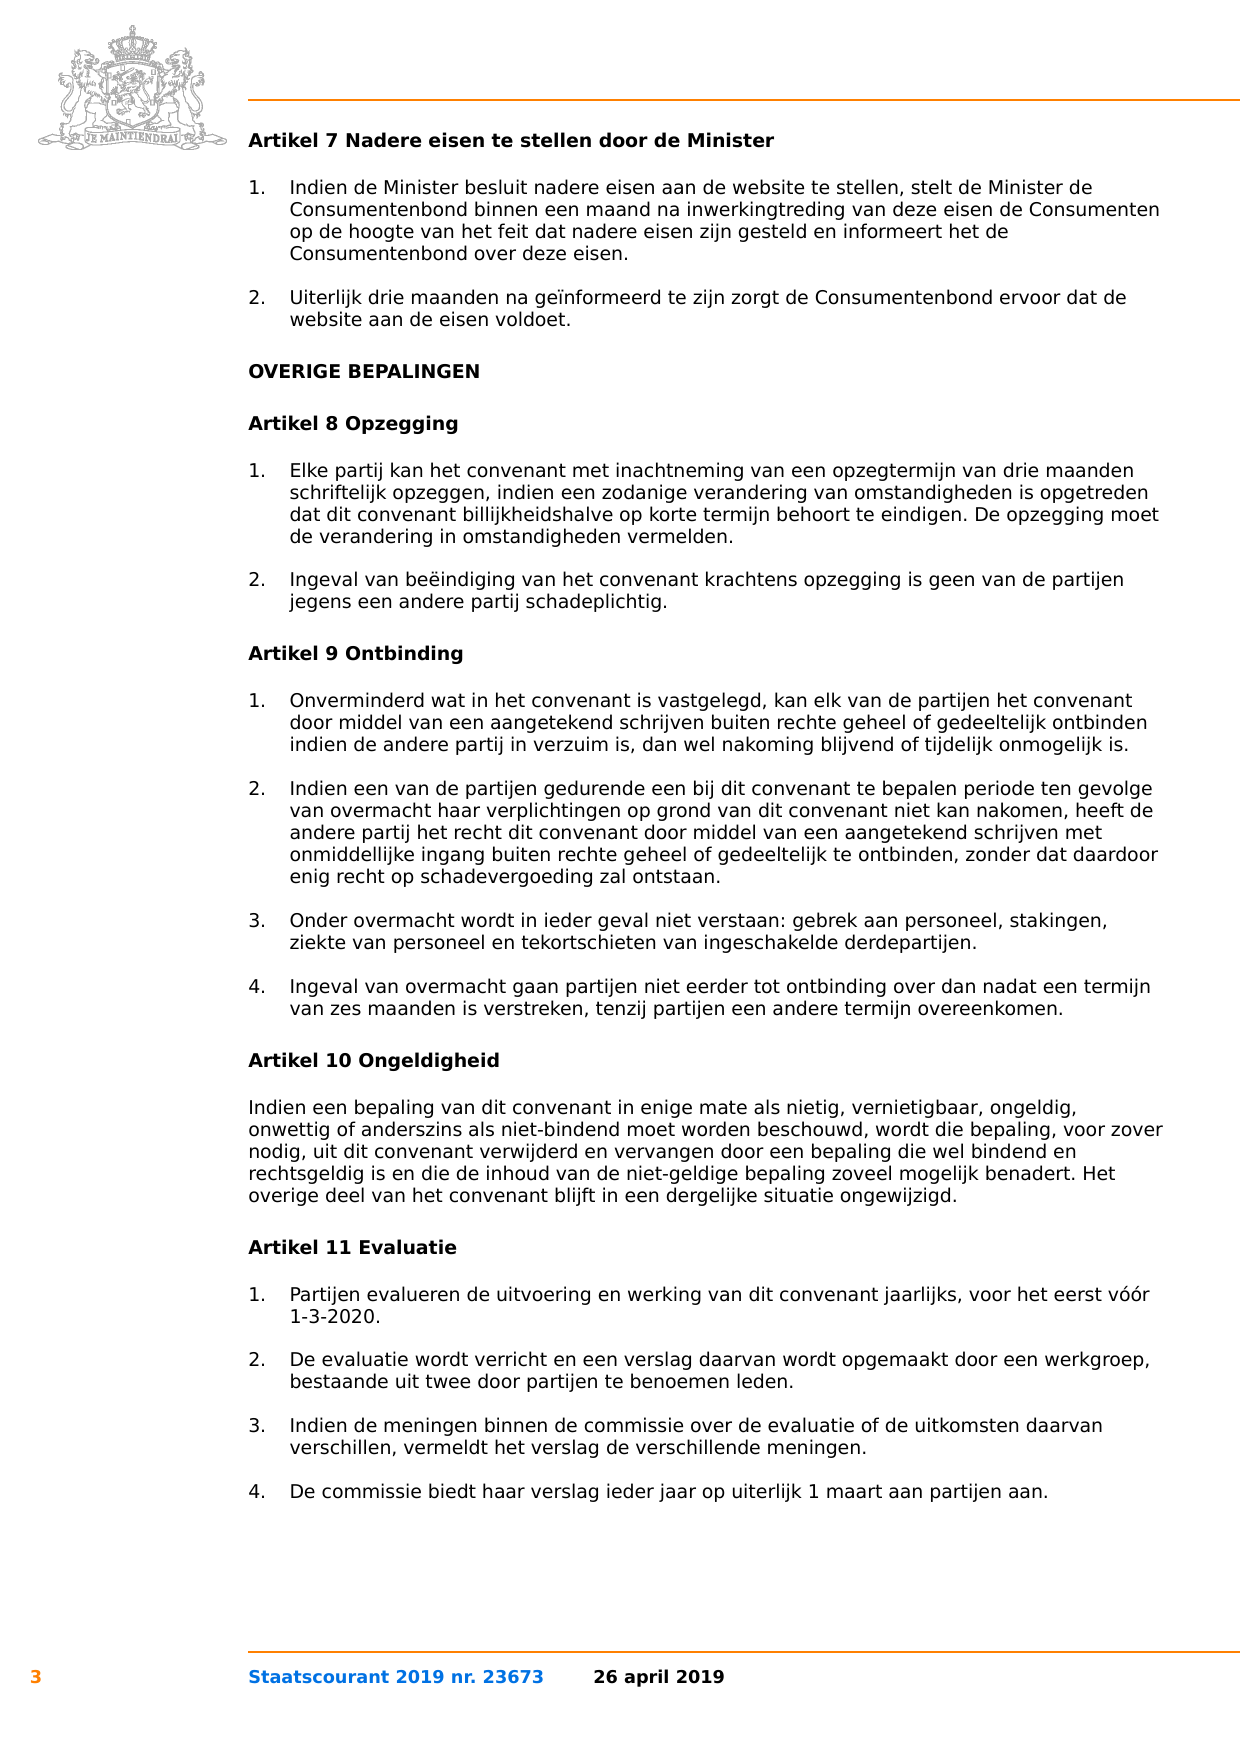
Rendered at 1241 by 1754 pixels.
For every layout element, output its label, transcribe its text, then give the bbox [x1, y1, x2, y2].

text 1. Onverminderd wat in het convenant is vastgelegd, kan elk van de partijen het convenant door middel van een aangetekend schrijven buiten rechte geheel of gedeeltelijk ontbinden indien de andere partij in verzuim is, dan wel nakoming blijvend of tijdelijk onmogelijk is. [248, 690, 1163, 756]
text 2. Uiterlijk drie maanden na geïnformeerd te zijn zorgt de Consumentenbond ervoor dat de website aan de eisen voldoet. [248, 287, 1163, 331]
text 1. Partijen evalueren de uitvoering en werking van dit convenant jaarlijks, voor het eerst vóór 1-3-2020. [248, 1283, 1163, 1327]
text 1. Elke partij kan het convenant met inachtneming van een opzegtermijn van drie maanden schriftelijk opzeggen, indien een zodanige verandering van omstandigheden is opgetreden dat dit convenant billijkheidshalve op korte termijn behoort te eindigen. De opzegging moet de verandering in omstandigheden vermelden. [248, 459, 1163, 547]
subtitle Artikel 10 Ongeldigheid [248, 1050, 1163, 1072]
text 4. Ingeval van overmacht gaan partijen niet eerder tot ontbinding over dan nadat een termijn van zes maanden is verstreken, tenzij partijen een andere termijn overeenkomen. [248, 976, 1163, 1020]
subtitle OVERIGE BEPALINGEN [248, 361, 1163, 383]
subtitle Artikel 7 Nadere eisen te stellen door de Minister [248, 130, 1163, 152]
subtitle Artikel 11 Evaluatie [248, 1237, 1163, 1258]
text 2. Indien een van de partijen gedurende een bij dit convenant te bepalen periode ten gevolge van overmacht haar verplichtingen op grond van dit convenant niet kan nakomen, heeft de andere partij het recht dit convenant door middel van een aangetekend schrijven met onmiddellijke ingang buiten rechte geheel of gedeeltelijk te ontbinden, zonder dat daardoor enig recht op schadevergoeding zal ontstaan. [248, 778, 1163, 888]
text Indien een bepaling van dit convenant in enige mate als nietig, vernietigbaar, ongeldig, onwettig of anderszins als niet-bindend moet worden beschouwd, wordt die bepaling, voor zover nodig, uit dit convenant verwijderd en vervangen door een bepaling die wel bindend en rechtsgeldig is en die de inhoud van de niet-geldige bepaling zoveel mogelijk benadert. Het overige deel van het convenant blijft in een dergelijke situatie ongewijzigd. [248, 1097, 1163, 1207]
text 3. Indien de meningen binnen de commissie over de evaluatie of de uitkomsten daarvan verschillen, vermeldt het verslag de verschillende meningen. [248, 1415, 1163, 1459]
text 2. Ingeval van beëindiging van het convenant krachtens opzegging is geen van de partijen jegens een andere partij schadeplichtig. [248, 569, 1163, 613]
text 3. Onder overmacht wordt in ieder geval niet verstaan: gebrek aan personeel, stakingen, ziekte van personeel en tekortschieten van ingeschakelde derdepartijen. [248, 910, 1163, 954]
subtitle Artikel 9 Ontbinding [248, 643, 1163, 665]
picture [38, 25, 227, 150]
text 2. De evaluatie wordt verricht en een verslag daarvan wordt opgemaakt door een werkgroep, bestaande uit twee door partijen te benoemen leden. [248, 1349, 1163, 1393]
text 4. De commissie biedt haar verslag ieder jaar op uiterlijk 1 maart aan partijen aan. [248, 1481, 1163, 1503]
text 1. Indien de Minister besluit nadere eisen aan de website te stellen, stelt de Minister de Consumentenbond binnen een maand na inwerkingtreding van deze eisen de Consumenten op de hoogte van het feit dat nadere eisen zijn gesteld en informeert het de Consumentenbond over deze eisen. [248, 177, 1163, 265]
subtitle Artikel 8 Opzegging [248, 413, 1163, 434]
